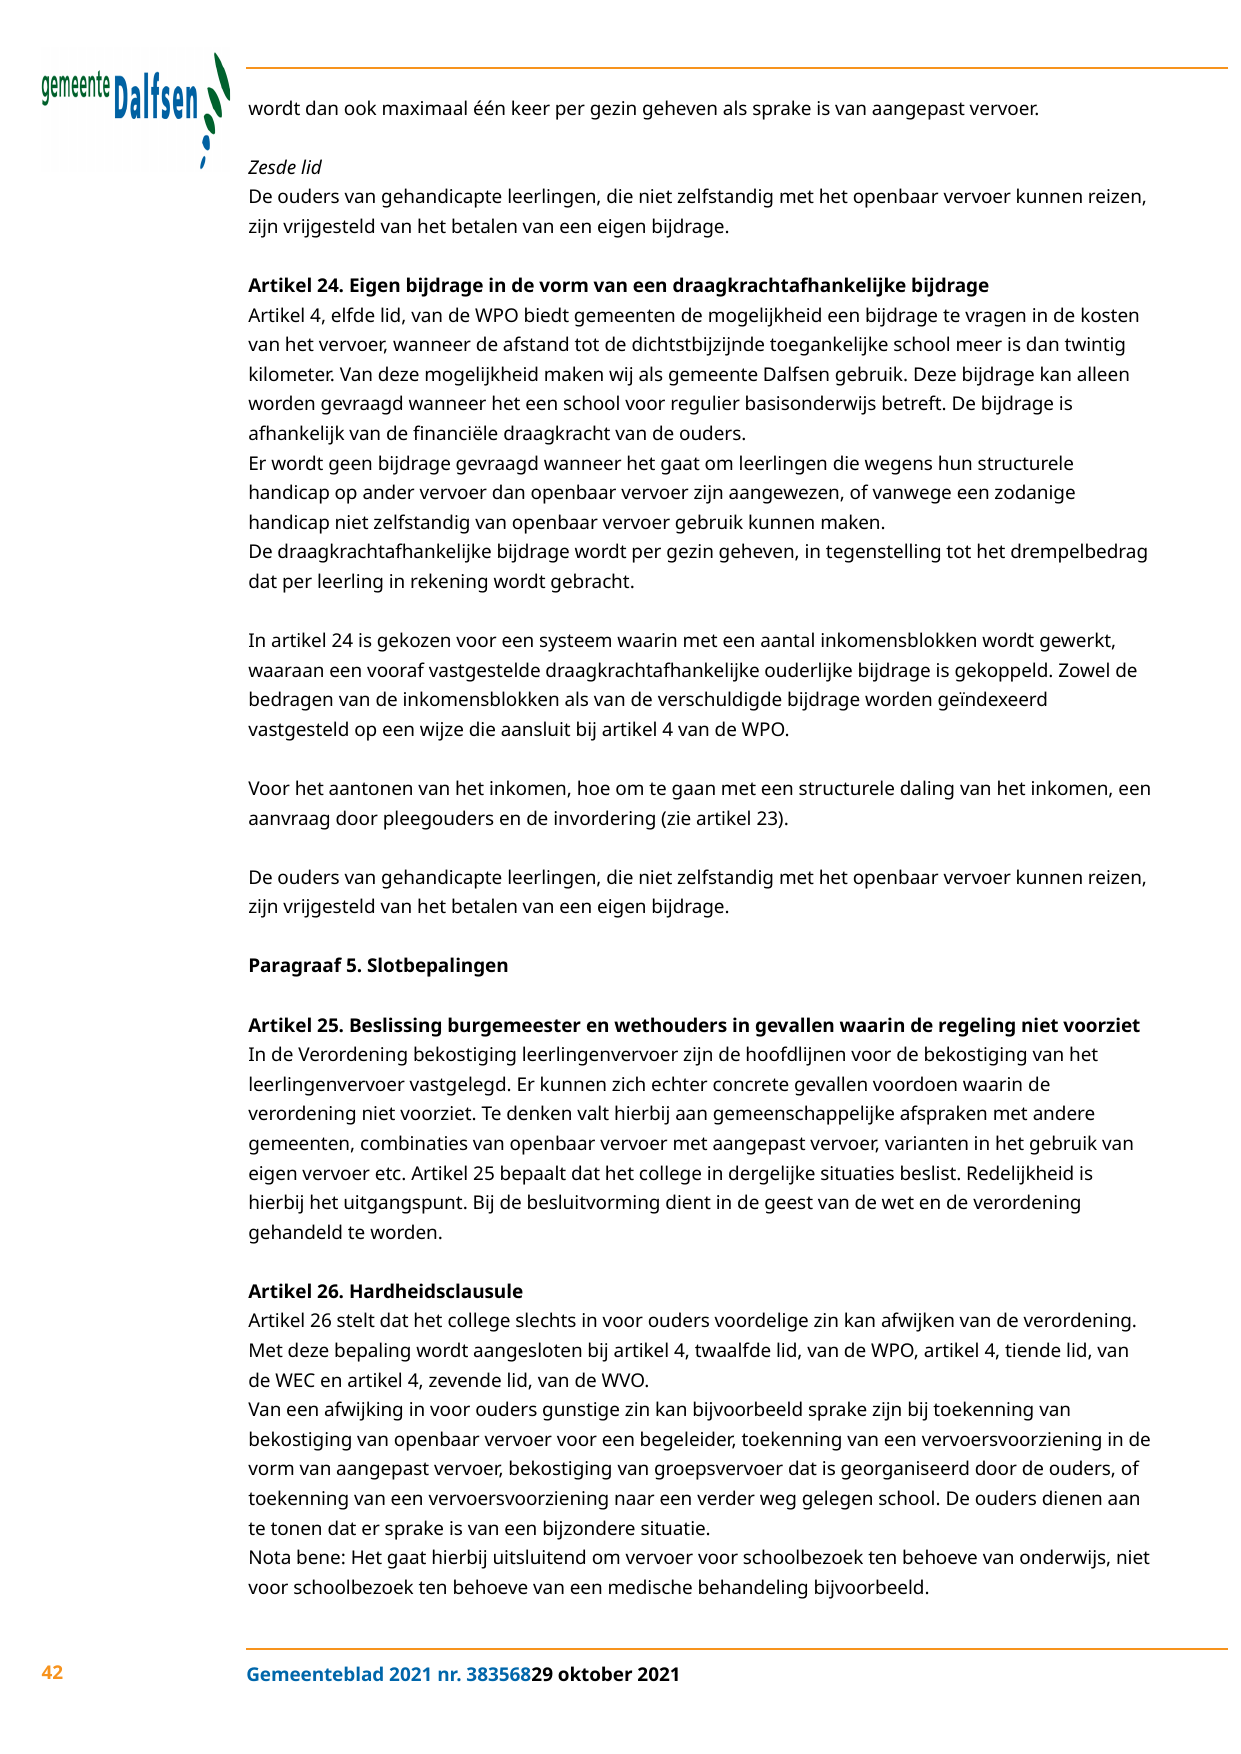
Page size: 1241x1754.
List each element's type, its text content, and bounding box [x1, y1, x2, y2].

text Artikel 25. Beslissing burgemeester en wethouders in gevallen waarin de regeling niet voorziet [248, 1012, 1152, 1038]
text In artikel 24 is gekozen voor een systeem waarin met een aantal inkomensblokken wordt gewerkt, waaraan een vooraf vastgestelde draagkrachtafhankelijke ouderlijke bijdrage is gekoppeld. Zowel de bedragen van de inkomensblokken als van de verschuldigde bijdrage worden geïndexeerd vastgesteld op een wijze die aansluit bij artikel 4 van de WPO. [248, 627, 1152, 742]
text Nota bene: Het gaat hierbij uitsluitend om vervoer voor schoolbezoek ten behoeve van onderwijs, niet voor schoolbezoek ten behoeve van een medische behandeling bijvoorbeeld. [248, 1544, 1152, 1600]
text De ouders van gehandicapte leerlingen, die niet zelfstandig met het openbaar vervoer kunnen reizen, zijn vrijgesteld van het betalen van een eigen bijdrage. [248, 864, 1152, 919]
text Artikel 26 stelt dat het college slechts in voor ouders voordelige zin kan afwijken van de verordening. Met deze bepaling wordt aangesloten bij artikel 4, twaalfde lid, van de WPO, artikel 4, tiende lid, van de WEC en artikel 4, zevende lid, van de WVO. [248, 1308, 1152, 1393]
text wordt dan ook maximaal één keer per gezin geheven als sprake is van aangepast vervoer. [248, 95, 1152, 121]
text Voor het aantonen van het inkomen, hoe om te gaan met een structurele daling van het inkomen, een aanvraag door pleegouders en de invordering (zie artikel 23). [248, 775, 1152, 831]
text Zesde lid [248, 154, 1152, 180]
text Artikel 4, elfde lid, van de WPO biedt gemeenten de mogelijkheid een bijdrage te vragen in de kosten van het vervoer, wanneer de afstand tot de dichtstbijzijnde toegankelijke school meer is dan twintig kilometer. Van deze mogelijkheid maken wij als gemeente Dalfsen gebruik. Deze bijdrage kan alleen worden gevraagd wanneer het een school voor regulier basisonderwijs betreft. De bijdrage is afhankelijk van de financiële draagkracht van de ouders. [248, 302, 1152, 446]
picture [41, 47, 231, 172]
text Er wordt geen bijdrage gevraagd wanneer het gaat om leerlingen die wegens hun structurele handicap op ander vervoer dan openbaar vervoer zijn aangewezen, of vanwege een zodanige handicap niet zelfstandig van openbaar vervoer gebruik kunnen maken. [248, 450, 1152, 535]
text Paragraaf 5. Slotbepalingen [248, 953, 1152, 978]
text Van een afwijking in voor ouders gunstige zin kan bijvoorbeeld sprake zijn bij toekenning van bekostiging van openbaar vervoer voor een begeleider, toekenning van een vervoersvoorziening in de vorm van aangepast vervoer, bekostiging van groepsvervoer dat is georganiseerd door de ouders, of toekenning van een vervoersvoorziening naar een verder weg gelegen school. De ouders dienen aan te tonen dat er sprake is van een bijzondere situatie. [248, 1396, 1152, 1541]
text Artikel 24. Eigen bijdrage in de vorm van een draagkrachtafhankelijke bijdrage [248, 272, 1152, 298]
text De ouders van gehandicapte leerlingen, die niet zelfstandig met het openbaar vervoer kunnen reizen, zijn vrijgesteld van het betalen van een eigen bijdrage. [248, 183, 1152, 239]
text Artikel 26. Hardheidsclausule [248, 1278, 1152, 1304]
text De draagkrachtafhankelijke bijdrage wordt per gezin geheven, in tegenstelling tot het drempelbedrag dat per leerling in rekening wordt gebracht. [248, 538, 1152, 594]
text In de Verordening bekostiging leerlingenvervoer zijn de hoofdlijnen voor de bekostiging van het leerlingenvervoer vastgelegd. Er kunnen zich echter concrete gevallen voordoen waarin de verordening niet voorziet. Te denken valt hierbij aan gemeenschappelijke afspraken met andere gemeenten, combinaties van openbaar vervoer met aangepast vervoer, varianten in het gebruik van eigen vervoer etc. Artikel 25 bepaalt dat het college in dergelijke situaties beslist. Redelijkheid is hierbij het uitgangspunt. Bij de besluitvorming dient in de geest van de wet en de verordening gehandeld te worden. [248, 1041, 1152, 1245]
